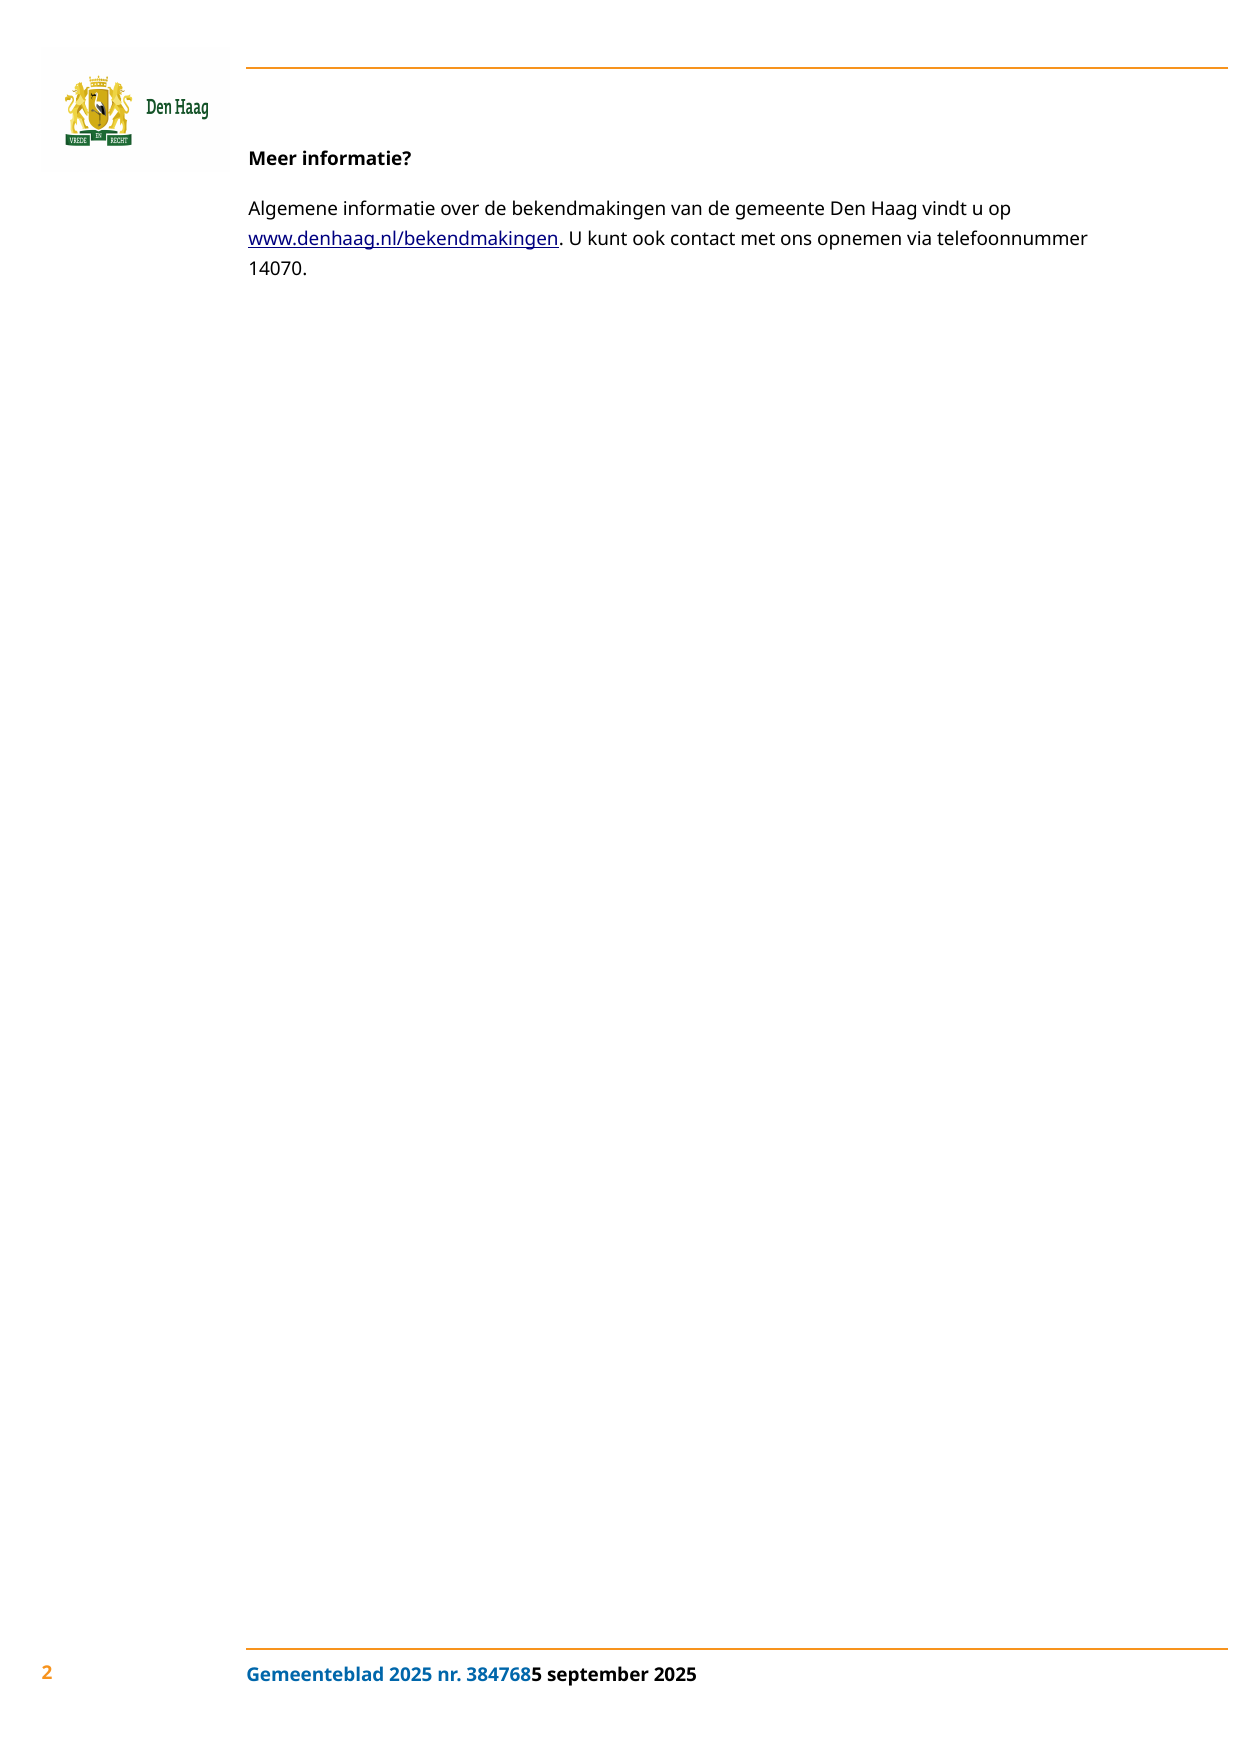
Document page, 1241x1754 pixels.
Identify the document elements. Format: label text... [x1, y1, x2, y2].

text Algemene informatie over de bekendmakingen van de gemeente Den Haag vindt u op www.denhaag.nl/bekendmakingen. U kunt ook contact met ons opnemen via telefoonnummer 14070. [248, 196, 1152, 281]
picture [41, 47, 231, 172]
text Meer informatie? [248, 145, 1152, 171]
